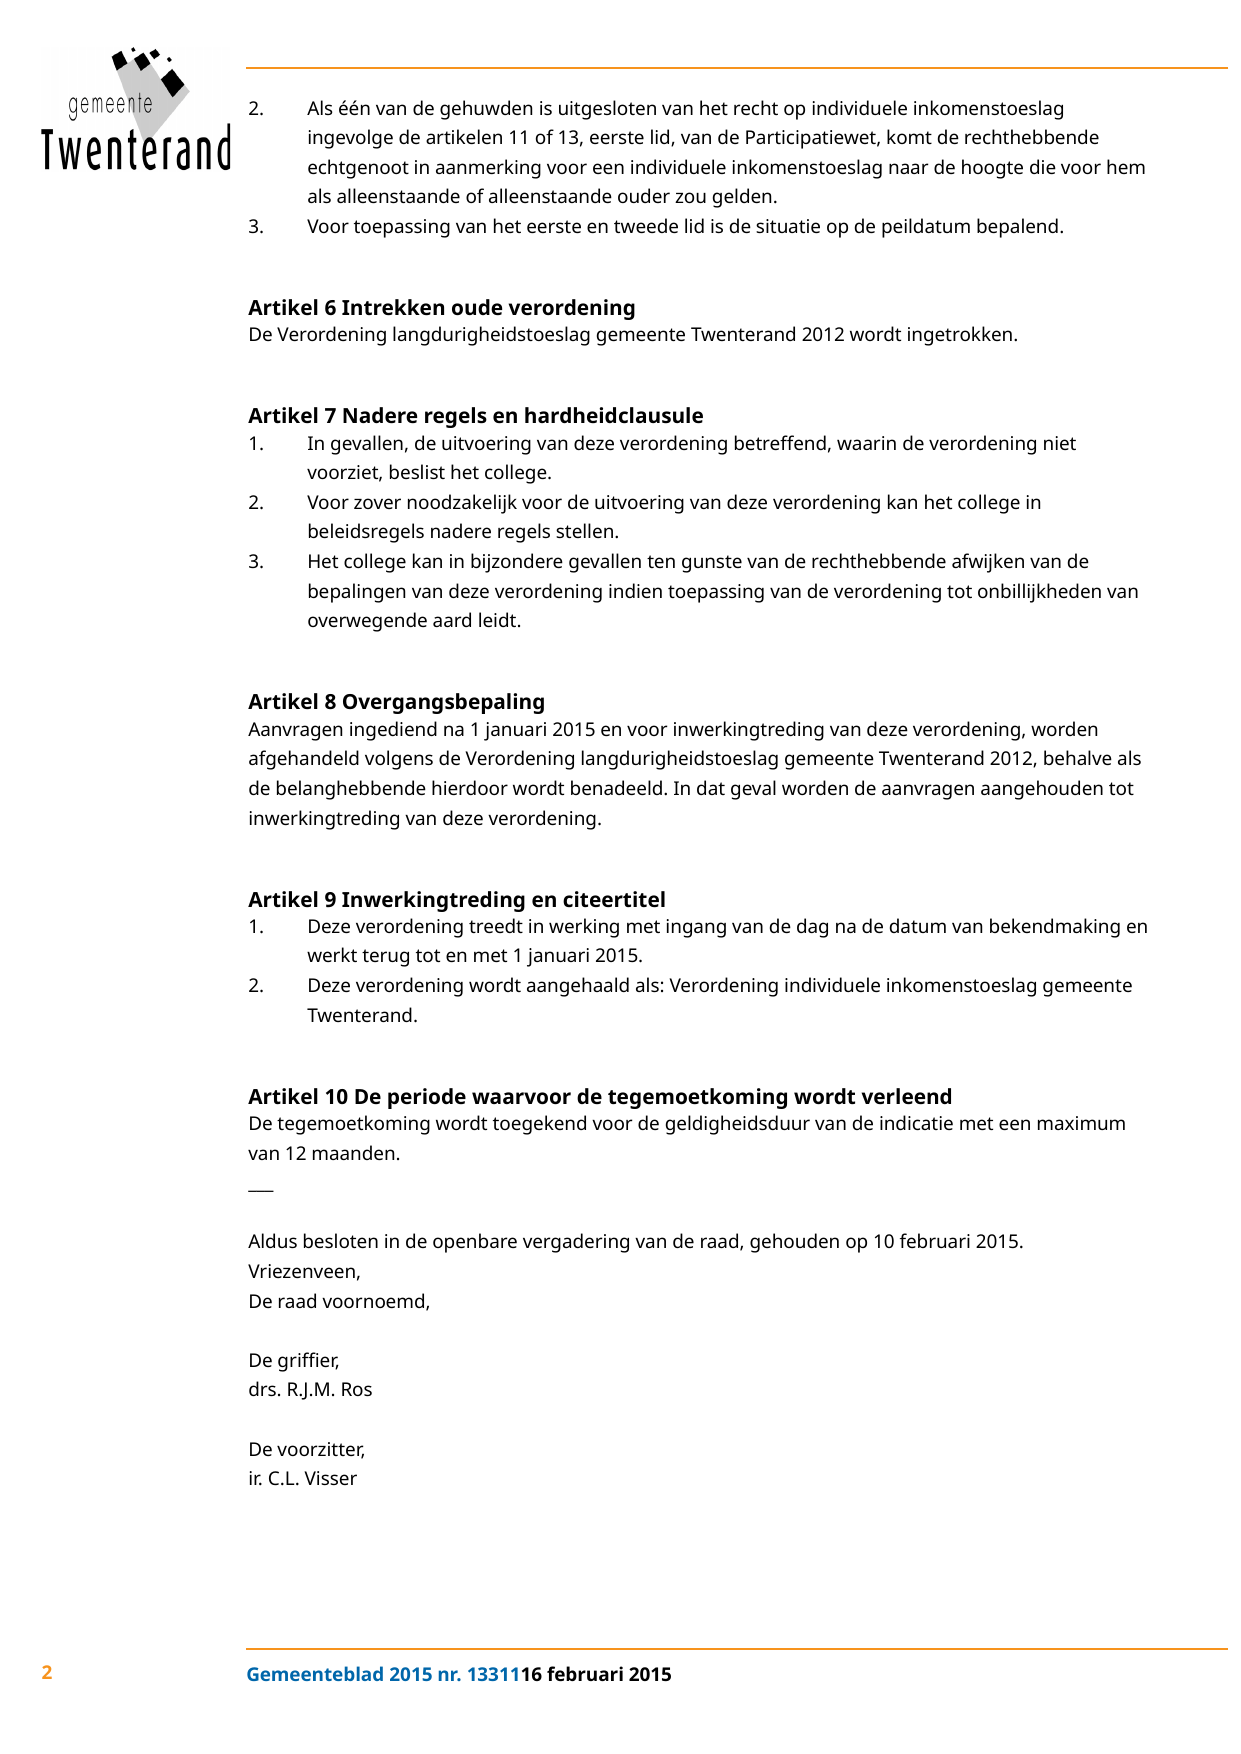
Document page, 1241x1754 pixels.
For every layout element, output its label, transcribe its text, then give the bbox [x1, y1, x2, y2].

text Artikel 8 Overgangsbepaling [248, 687, 1152, 716]
list Voor zover noodzakelijk voor de uitvoering van deze verordening kan het college in beleidsregels nadere regels stellen. [248, 489, 1152, 544]
text De raad voornoemd, [248, 1288, 1152, 1313]
text ___ [248, 1169, 1152, 1195]
text Artikel 6 Intrekken oude verordening [248, 293, 1152, 322]
text Aanvragen ingediend na 1 januari 2015 en voor inwerkingtreding van deze verordening, worden afgehandeld volgens de Verordening langdurigheidstoeslag gemeente Twenterand 2012, behalve als de belanghebbende hierdoor wordt benadeeld. In dat geval worden de aanvragen aangehouden tot inwerkingtreding van deze verordening. [248, 716, 1152, 830]
text De tegemoetkoming wordt toegekend voor de geldigheidsduur van de indicatie met een maximum van 12 maanden. [248, 1110, 1152, 1166]
text De voorzitter, [248, 1436, 1152, 1461]
text De griffier, [248, 1347, 1152, 1373]
list Deze verordening treedt in werking met ingang van de dag na de datum van bekendmaking en werkt terug tot en met 1 januari 2015. [248, 913, 1152, 968]
text Artikel 10 De periode waarvoor de tegemoetkoming wordt verleend [248, 1082, 1152, 1110]
text Aldus besloten in de openbare vergadering van de raad, gehouden op 10 februari 2015. [248, 1229, 1152, 1254]
text ir. C.L. Visser [248, 1465, 1152, 1491]
list Voor toepassing van het eerste en tweede lid is de situatie op de peildatum bepalend. [248, 213, 1152, 239]
list In gevallen, de uitvoering van deze verordening betreffend, waarin de verordening niet voorziet, beslist het college. [248, 430, 1152, 485]
text Artikel 7 Nadere regels en hardheidclausule [248, 402, 1152, 430]
text Vriezenveen, [248, 1258, 1152, 1284]
list Als één van de gehuwden is uitgesloten van het recht op individuele inkomenstoeslag ingevolge de artikelen 11 of 13, eerste lid, van de Participatiewet, komt de rechthebbende echtgenoot in aanmerking voor een individuele inkomenstoeslag naar de hoogte die voor hem als alleenstaande of alleenstaande ouder zou gelden. [248, 95, 1152, 209]
list Het college kan in bijzondere gevallen ten gunste van de rechthebbende afwijken van de bepalingen van deze verordening indien toepassing van de verordening tot onbillijkheden van overwegende aard leidt. [248, 548, 1152, 633]
text De Verordening langdurigheidstoeslag gemeente Twenterand 2012 wordt ingetrokken. [248, 322, 1152, 347]
picture [41, 47, 231, 172]
text Artikel 9 Inwerkingtreding en citeertitel [248, 885, 1152, 913]
text drs. R.J.M. Ros [248, 1377, 1152, 1402]
list Deze verordening wordt aangehaald als: Verordening individuele inkomenstoeslag gemeente Twenterand. [248, 972, 1152, 1028]
